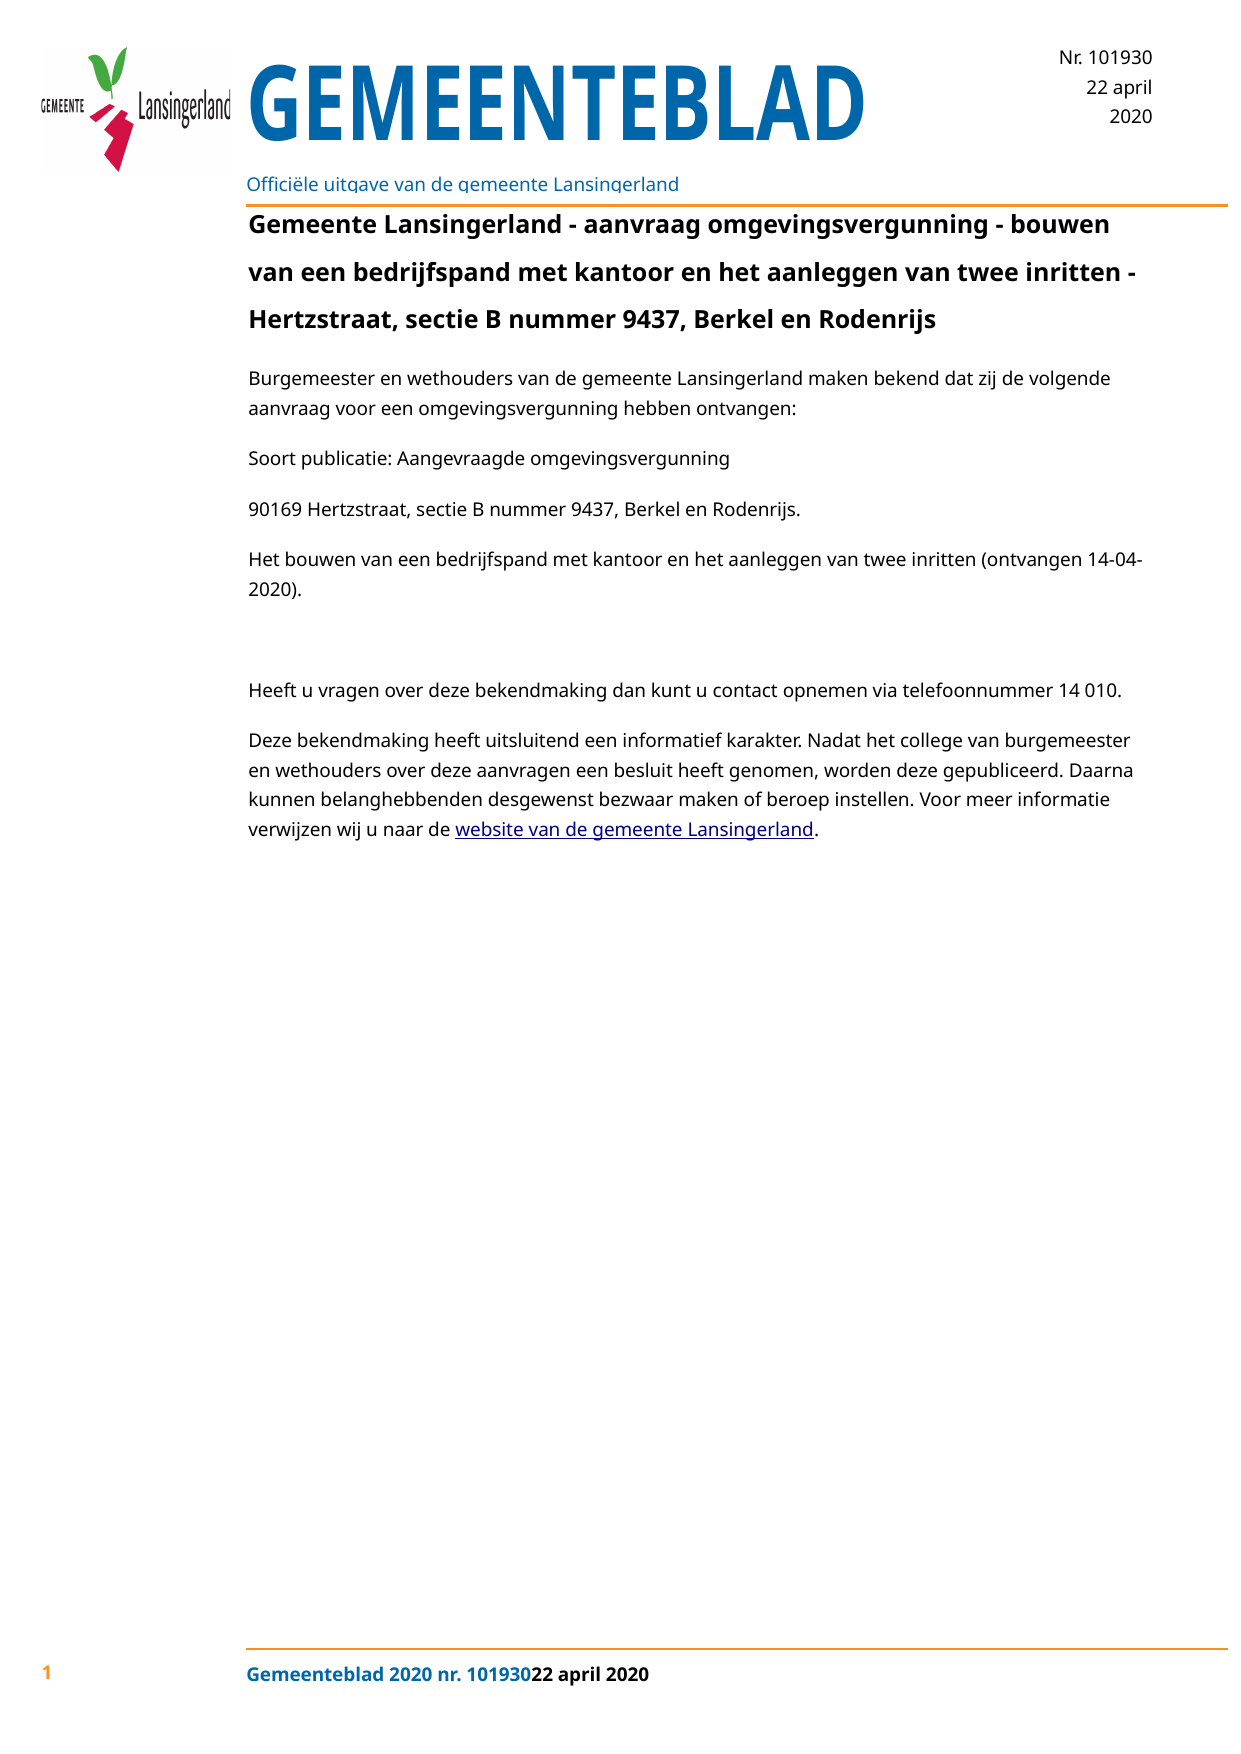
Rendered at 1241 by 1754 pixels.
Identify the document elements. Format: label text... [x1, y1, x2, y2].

text Gemeente Lansingerland - aanvraag omgevingsvergunning - bouwen van een bedrijfspand met kantoor en het aanleggen van twee inritten - Hertzstraat, sectie B nummer 9437, Berkel en Rodenrijs [248, 207, 1152, 336]
text Deze bekendmaking heeft uitsluitend een informatief karakter. Nadat het college van burgemeester en wethouders over deze aanvragen een besluit heeft genomen, worden deze gepubliceerd. Daarna kunnen belanghebbenden desgewenst bezwaar maken of beroep instellen. Voor meer informatie verwijzen wij u naar de website van de gemeente Lansingerland. [248, 727, 1152, 842]
text Het bouwen van een bedrijfspand met kantoor en het aanleggen van twee inritten (ontvangen 14-04-2020). [248, 546, 1152, 602]
text Heeft u vragen over deze bekendmaking dan kunt u contact opnemen via telefoonnummer 14 010. [248, 677, 1152, 702]
text 90169 Hertzstraat, sectie B nummer 9437, Berkel en Rodenrijs. [248, 496, 1152, 522]
picture [41, 47, 231, 172]
text Burgemeester en wethouders van de gemeente Lansingerland maken bekend dat zij de volgende aanvraag voor een omgevingsvergunning hebben ontvangen: [248, 366, 1152, 421]
text Soort publicatie: Aangevraagde omgevingsvergunning [248, 446, 1152, 471]
